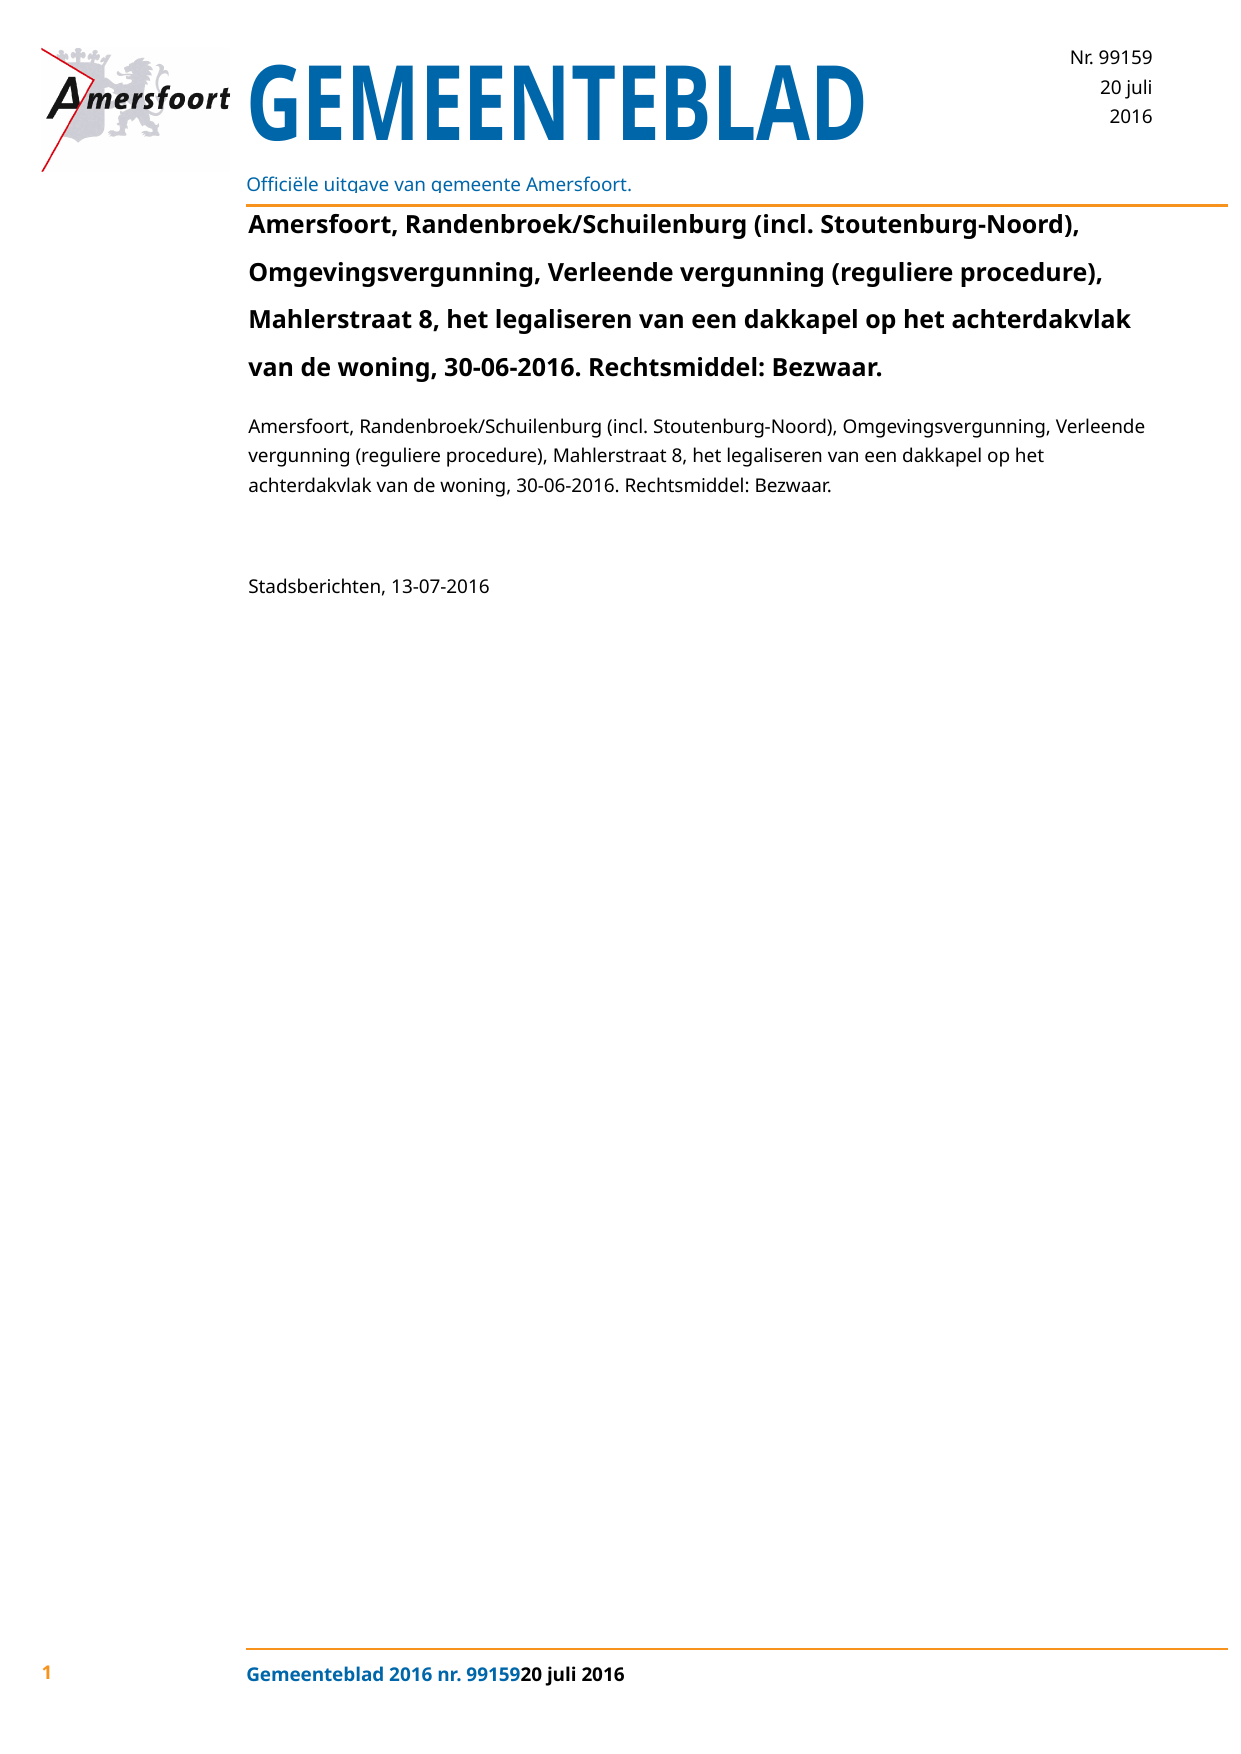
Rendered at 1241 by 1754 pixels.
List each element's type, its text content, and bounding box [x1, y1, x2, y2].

text Amersfoort, Randenbroek/Schuilenburg (incl. Stoutenburg-Noord), Omgevingsvergunning, Verleende vergunning (reguliere procedure), Mahlerstraat 8, het legaliseren van een dakkapel op het achterdakvlak van de woning, 30-06-2016. Rechtsmiddel: Bezwaar. [248, 207, 1152, 384]
text Amersfoort, Randenbroek/Schuilenburg (incl. Stoutenburg-Noord), Omgevingsvergunning, Verleende vergunning (reguliere procedure), Mahlerstraat 8, het legaliseren van een dakkapel op het achterdakvlak van de woning, 30-06-2016. Rechtsmiddel: Bezwaar. [248, 413, 1152, 498]
text Stadsberichten, 13-07-2016 [248, 573, 1152, 599]
picture [41, 47, 231, 172]
